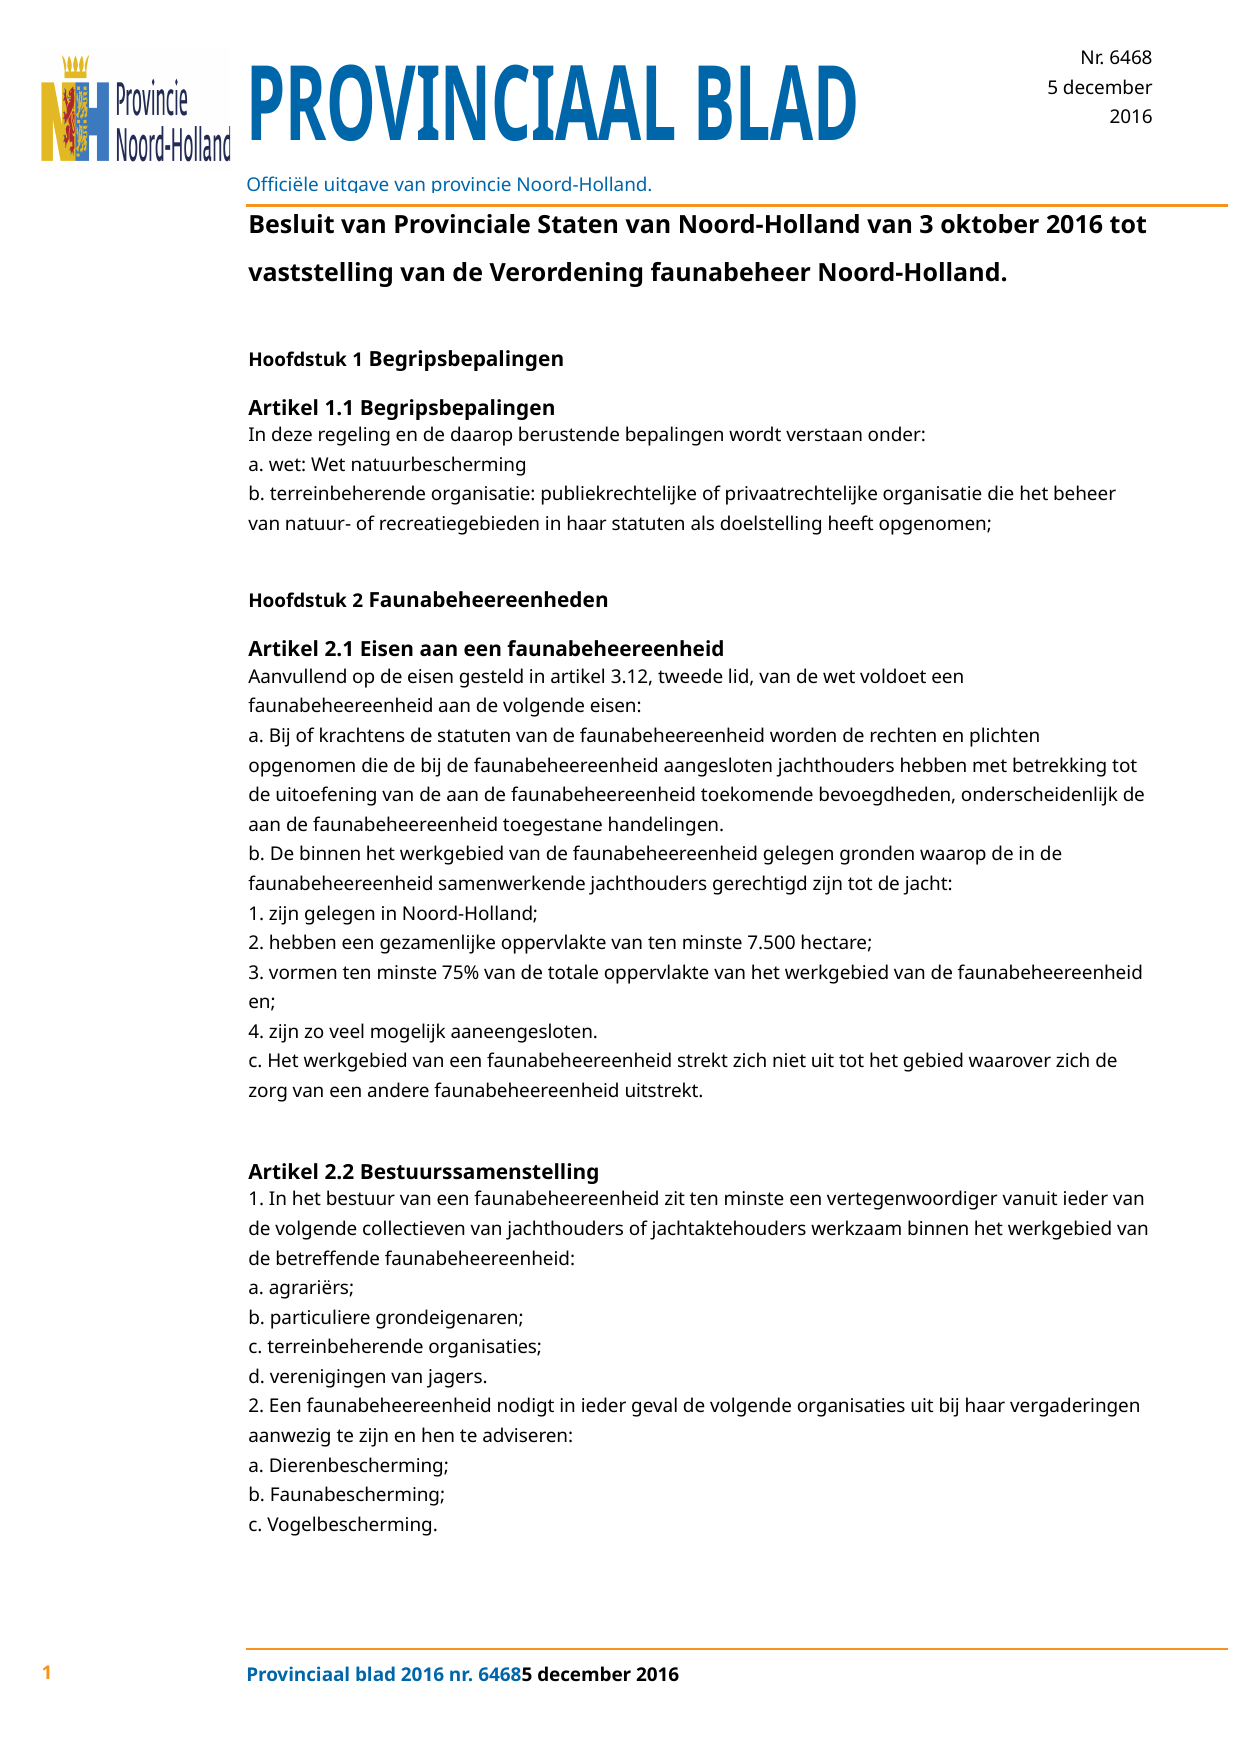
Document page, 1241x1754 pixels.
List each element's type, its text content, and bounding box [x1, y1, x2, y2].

text b. particuliere grondeigenaren; [248, 1304, 1152, 1330]
text 3. vormen ten minste 75% van de totale oppervlakte van het werkgebied van de faunabeheereenheid en; [248, 959, 1152, 1014]
text c. Het werkgebied van een faunabeheereenheid strekt zich niet uit tot het gebied waarover zich de zorg van een andere faunabeheereenheid uitstrekt. [248, 1048, 1152, 1103]
text Hoofdstuk 2 Faunabeheereenheden [248, 585, 1152, 614]
text c. terreinbeherende organisaties; [248, 1333, 1152, 1359]
text 1. In het bestuur van een faunabeheereenheid zit ten minste een vertegenwoordiger vanuit ieder van de volgende collectieven van jachthouders of jachtaktehouders werkzaam binnen het werkgebied van de betreffende faunabeheereenheid: [248, 1186, 1152, 1271]
text 2. hebben een gezamenlijke oppervlakte van ten minste 7.500 hectare; [248, 929, 1152, 955]
text d. verenigingen van jagers. [248, 1363, 1152, 1389]
text 2. Een faunabeheereenheid nodigt in ieder geval de volgende organisaties uit bij haar vergaderingen aanwezig te zijn en hen te adviseren: [248, 1393, 1152, 1448]
text Artikel 2.2 Bestuurssamenstelling [248, 1157, 1152, 1186]
text a. agrariërs; [248, 1274, 1152, 1300]
text b. De binnen het werkgebied van de faunabeheereenheid gelegen gronden waarop de in de faunabeheereenheid samenwerkende jachthouders gerechtigd zijn tot de jacht: [248, 841, 1152, 896]
text a. wet: Wet natuurbescherming [248, 451, 1152, 477]
text Besluit van Provinciale Staten van Noord-Holland van 3 oktober 2016 tot vaststelling van de Verordening faunabeheer Noord-Holland. [248, 207, 1152, 288]
text c. Vogelbescherming. [248, 1511, 1152, 1537]
text b. terreinbeherende organisatie: publiekrechtelijke of privaatrechtelijke organisatie die het beheer van natuur- of recreatiegebieden in haar statuten als doelstelling heeft opgenomen; [248, 481, 1152, 536]
text 1. zijn gelegen in Noord-Holland; [248, 900, 1152, 925]
text b. Faunabescherming; [248, 1481, 1152, 1507]
text Hoofdstuk 1 Begripsbepalingen [248, 344, 1152, 372]
text Artikel 2.1 Eisen aan een faunabeheereenheid [248, 634, 1152, 663]
text a. Bij of krachtens de statuten van de faunabeheereenheid worden de rechten en plichten opgenomen die de bij de faunabeheereenheid aangesloten jachthouders hebben met betrekking tot de uitoefening van de aan de faunabeheereenheid toekomende bevoegdheden, onderscheidenlijk de aan de faunabeheereenheid toegestane handelingen. [248, 722, 1152, 837]
picture [41, 47, 231, 172]
text Artikel 1.1 Begripsbepalingen [248, 393, 1152, 421]
text In deze regeling en de daarop berustende bepalingen wordt verstaan onder: [248, 421, 1152, 447]
text Aanvullend op de eisen gesteld in artikel 3.12, tweede lid, van de wet voldoet een faunabeheereenheid aan de volgende eisen: [248, 663, 1152, 718]
text a. Dierenbescherming; [248, 1452, 1152, 1478]
text 4. zijn zo veel mogelijk aaneengesloten. [248, 1018, 1152, 1044]
